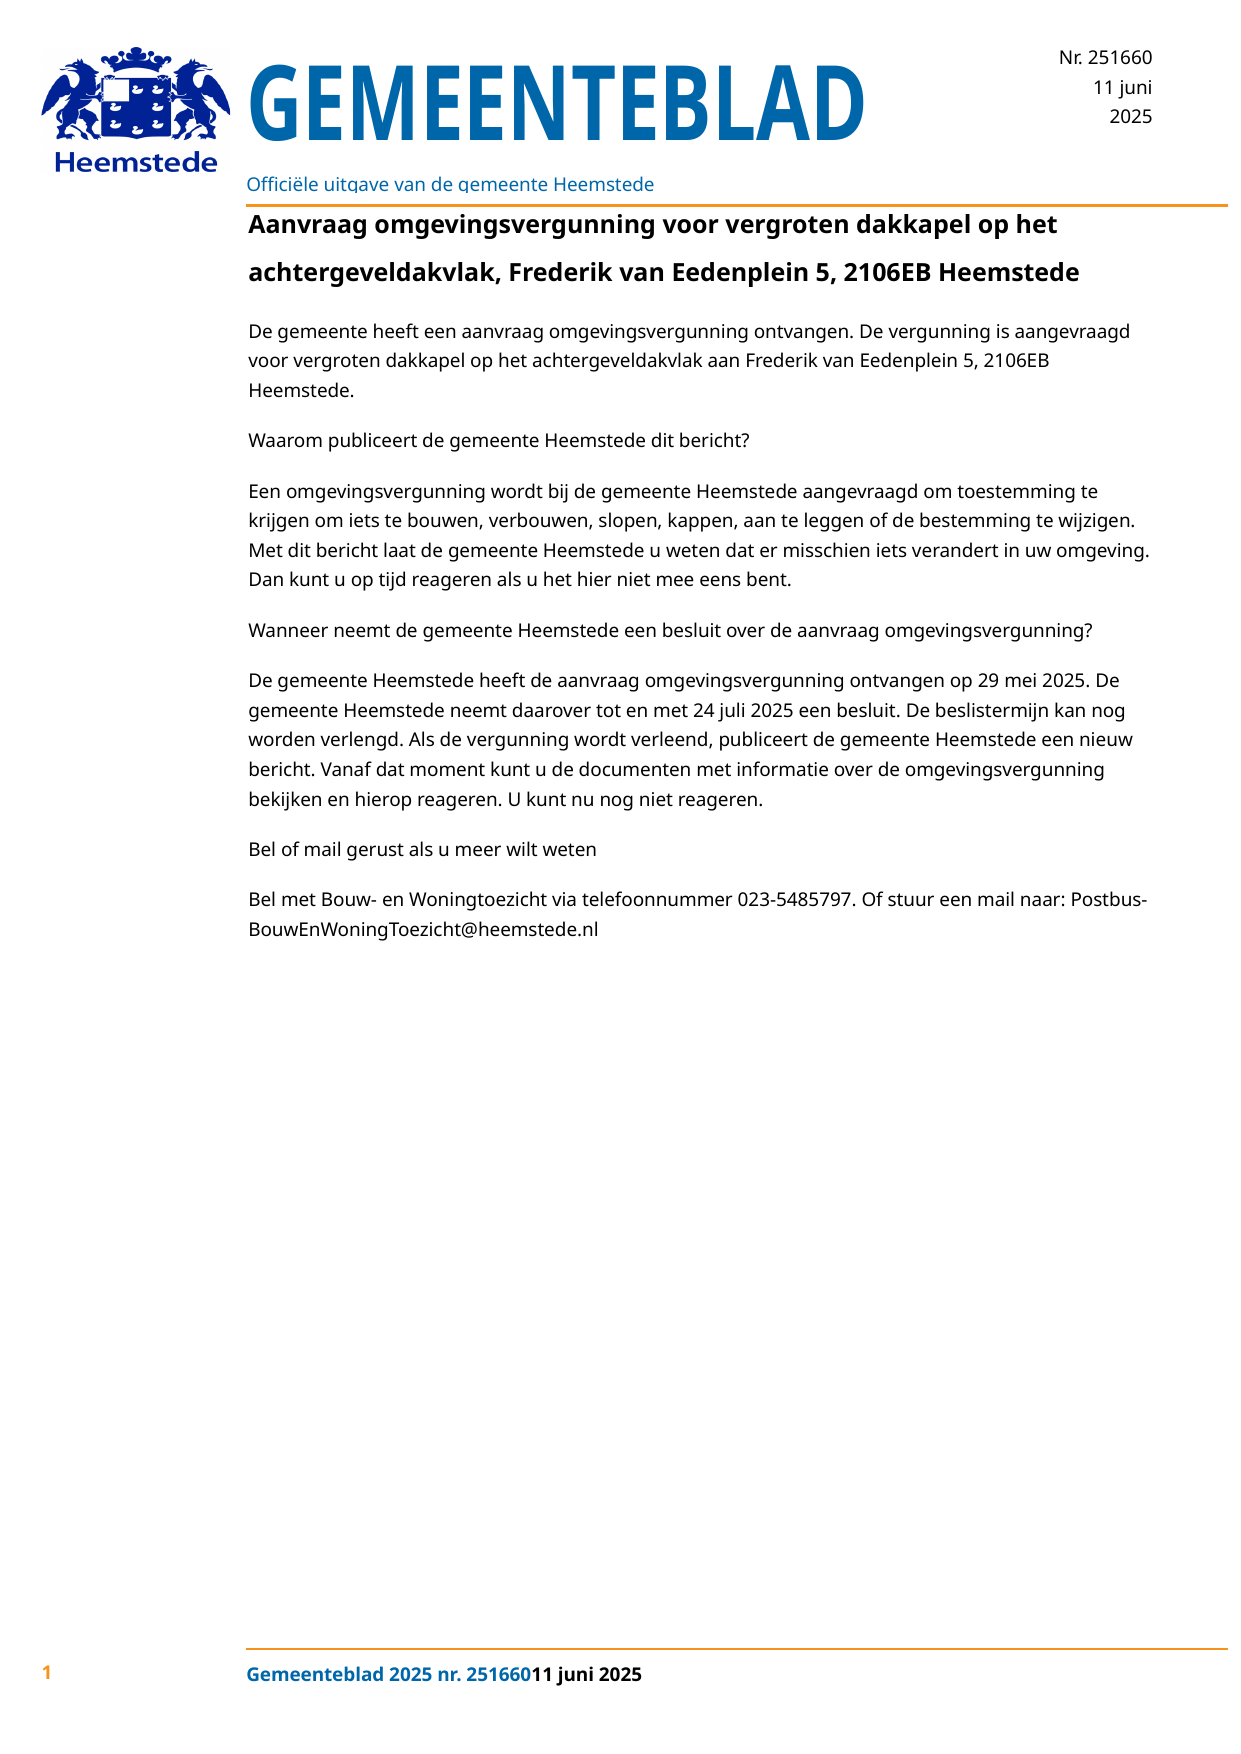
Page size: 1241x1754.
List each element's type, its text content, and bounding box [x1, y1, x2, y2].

text Bel met Bouw- en Woningtoezicht via telefoonnummer 023-5485797. Of stuur een mail naar: Postbus-BouwEnWoningToezicht@heemstede.nl [248, 887, 1152, 942]
text Waarom publiceert de gemeente Heemstede dit bericht? [248, 427, 1152, 453]
text De gemeente Heemstede heeft de aanvraag omgevingsvergunning ontvangen op 29 mei 2025. De gemeente Heemstede neemt daarover tot en met 24 juli 2025 een besluit. De beslistermijn kan nog worden verlengd. Als de vergunning wordt verleend, publiceert de gemeente Heemstede een nieuw bericht. Vanaf dat moment kunt u de documenten met informatie over de omgevingsvergunning bekijken en hierop reageren. U kunt nu nog niet reageren. [248, 667, 1152, 812]
text Een omgevingsvergunning wordt bij de gemeente Heemstede aangevraagd om toestemming te krijgen om iets te bouwen, verbouwen, slopen, kappen, aan te leggen of de bestemming te wijzigen. Met dit bericht laat de gemeente Heemstede u weten dat er misschien iets verandert in uw omgeving. Dan kunt u op tijd reageren als u het hier niet mee eens bent. [248, 478, 1152, 592]
text Aanvraag omgevingsvergunning voor vergroten dakkapel op het achtergeveldakvlak, Frederik van Eedenplein 5, 2106EB Heemstede [248, 207, 1152, 288]
text Bel of mail gerust als u meer wilt weten [248, 836, 1152, 862]
text De gemeente heeft een aanvraag omgevingsvergunning ontvangen. De vergunning is aangevraagd voor vergroten dakkapel op het achtergeveldakvlak aan Frederik van Eedenplein 5, 2106EB Heemstede. [248, 318, 1152, 403]
text Wanneer neemt de gemeente Heemstede een besluit over de aanvraag omgevingsvergunning? [248, 617, 1152, 643]
picture [41, 47, 231, 172]
